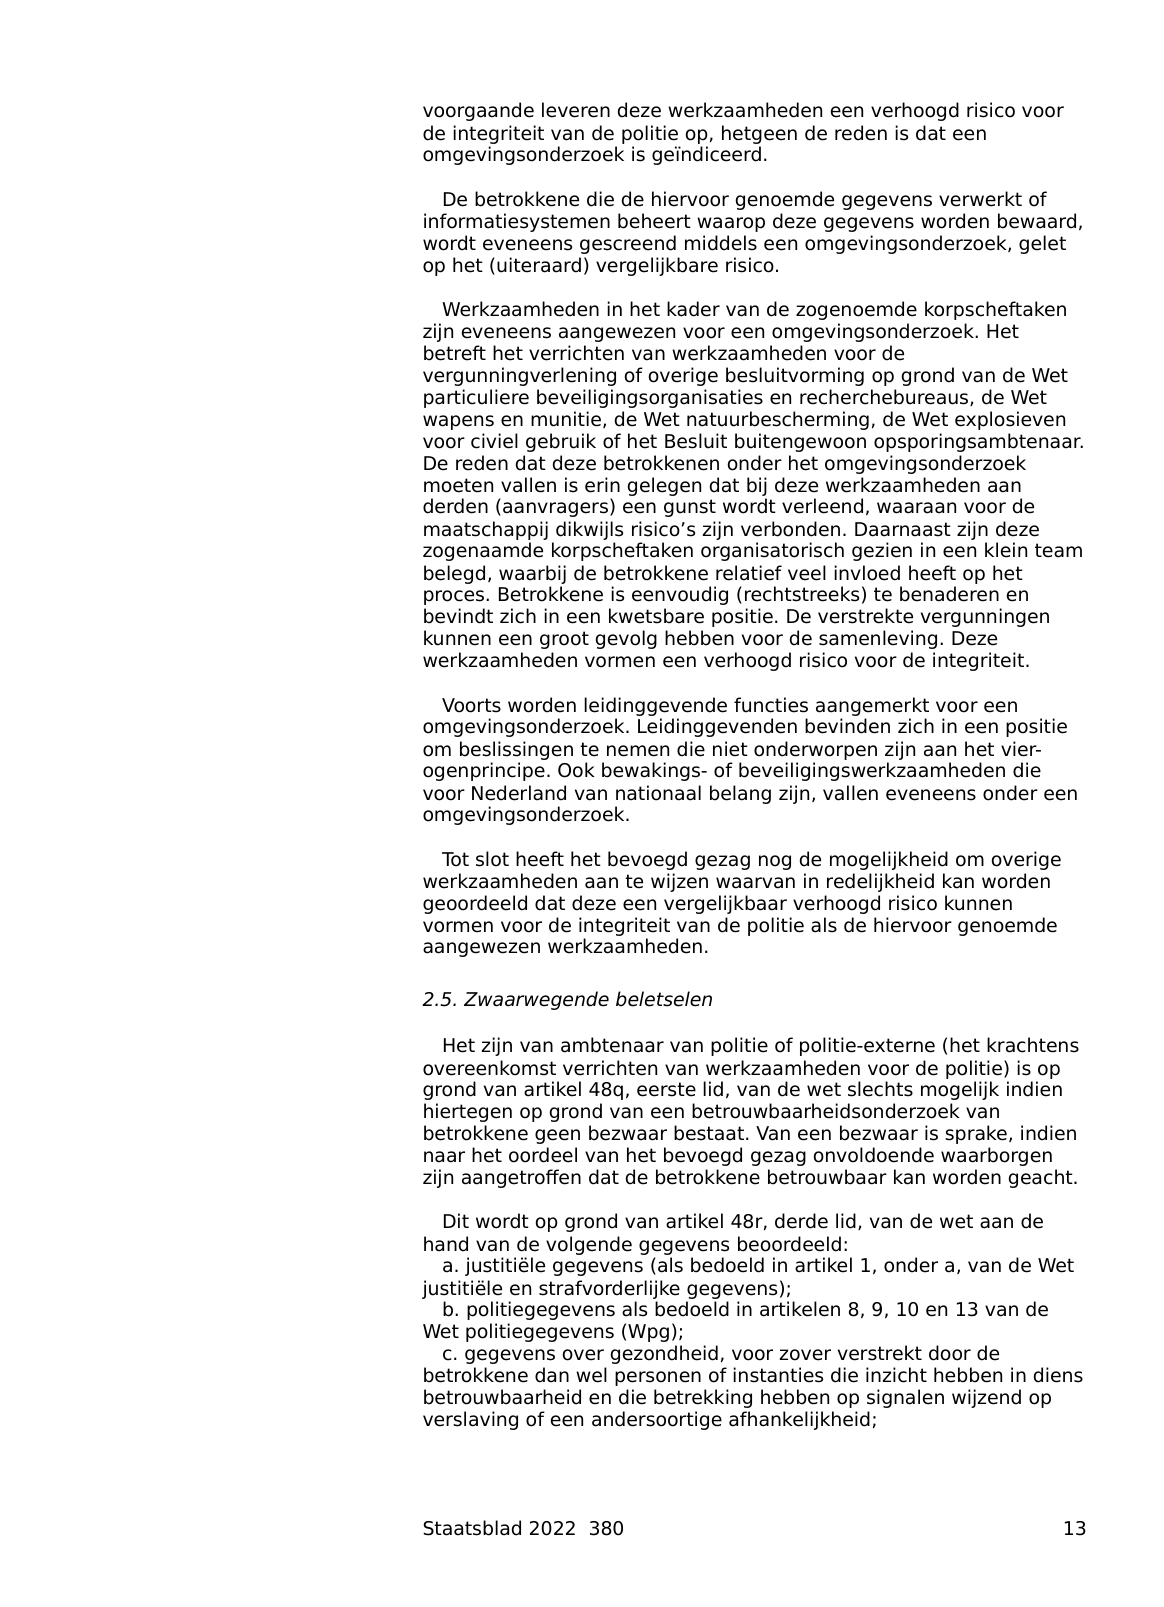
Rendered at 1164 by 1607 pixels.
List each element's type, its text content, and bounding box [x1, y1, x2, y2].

text De betrokkene die de hiervoor genoemde gegevens verwerkt of informatiesystemen beheert waarop deze gegevens worden bewaard, wordt eveneens gescreend middels een omgevingsonderzoek, gelet op het (uiteraard) vergelijkbare risico. [422, 188, 1087, 276]
text Het zijn van ambtenaar van politie of politie-externe (het krachtens overeenkomst verrichten van werkzaamheden voor de politie) is op grond van artikel 48q, eerste lid, van de wet slechts mogelijk indien hiertegen op grond van een betrouwbaarheidsonderzoek van betrokkene geen bezwaar bestaat. Van een bezwaar is sprake, indien naar het oordeel van het bevoegd gezag onvoldoende waarborgen zijn aangetroffen dat de betrokkene betrouwbaar kan worden geacht. [422, 1035, 1087, 1189]
text b. politiegegevens als bedoeld in artikelen 8, 9, 10 en 13 van de Wet politiegegevens (Wpg); [422, 1299, 1087, 1343]
text Voorts worden leidinggevende functies aangemerkt voor een omgevingsonderzoek. Leidinggevenden bevinden zich in een positie om beslissingen te nemen die niet onderworpen zijn aan het vier-ogenprincipe. Ook bewakings- of beveiligingswerkzaamheden die voor Nederland van nationaal belang zijn, vallen eveneens onder een omgevingsonderzoek. [422, 694, 1087, 826]
subtitle 2.5. Zwaarwegende beletselen [422, 988, 1087, 1010]
text voorgaande leveren deze werkzaamheden een verhoogd risico voor de integriteit van de politie op, hetgeen de reden is dat een omgevingsonderzoek is geïndiceerd. [422, 100, 1087, 166]
text Werkzaamheden in het kader van de zogenoemde korpscheftaken zijn eveneens aangewezen voor een omgevingsonderzoek. Het betreft het verrichten van werkzaamheden voor de vergunningverlening of overige besluitvorming op grond van de Wet particuliere beveiligingsorganisaties en recherchebureaus, de Wet wapens en munitie, de Wet natuurbescherming, de Wet explosieven voor civiel gebruik of het Besluit buitengewoon opsporingsambtenaar. De reden dat deze betrokkenen onder het omgevingsonderzoek moeten vallen is erin gelegen dat bij deze werkzaamheden aan derden (aanvragers) een gunst wordt verleend, waaraan voor de maatschappij dikwijls risico’s zijn verbonden. Daarnaast zijn deze zogenaamde korpscheftaken organisatorisch gezien in een klein team belegd, waarbij de betrokkene relatief veel invloed heeft op het proces. Betrokkene is eenvoudig (rechtstreeks) te benaderen en bevindt zich in een kwetsbare positie. De verstrekte vergunningen kunnen een groot gevolg hebben voor de samenleving. Deze werkzaamheden vormen een verhoogd risico voor de integriteit. [422, 299, 1087, 672]
text Tot slot heeft het bevoegd gezag nog de mogelijkheid om overige werkzaamheden aan te wijzen waarvan in redelijkheid kan worden geoordeeld dat deze een vergelijkbaar verhoogd risico kunnen vormen voor de integriteit van de politie als de hiervoor genoemde aangewezen werkzaamheden. [422, 848, 1087, 958]
text a. justitiële gegevens (als bedoeld in artikel 1, onder a, van de Wet justitiële en strafvorderlijke gegevens); [422, 1255, 1087, 1299]
text Dit wordt op grond van artikel 48r, derde lid, van de wet aan de hand van de volgende gegevens beoordeeld: [422, 1211, 1087, 1255]
text c. gegevens over gezondheid, voor zover verstrekt door de betrokkene dan wel personen of instanties die inzicht hebben in diens betrouwbaarheid en die betrekking hebben op signalen wijzend op verslaving of een andersoortige afhankelijkheid; [422, 1343, 1087, 1431]
